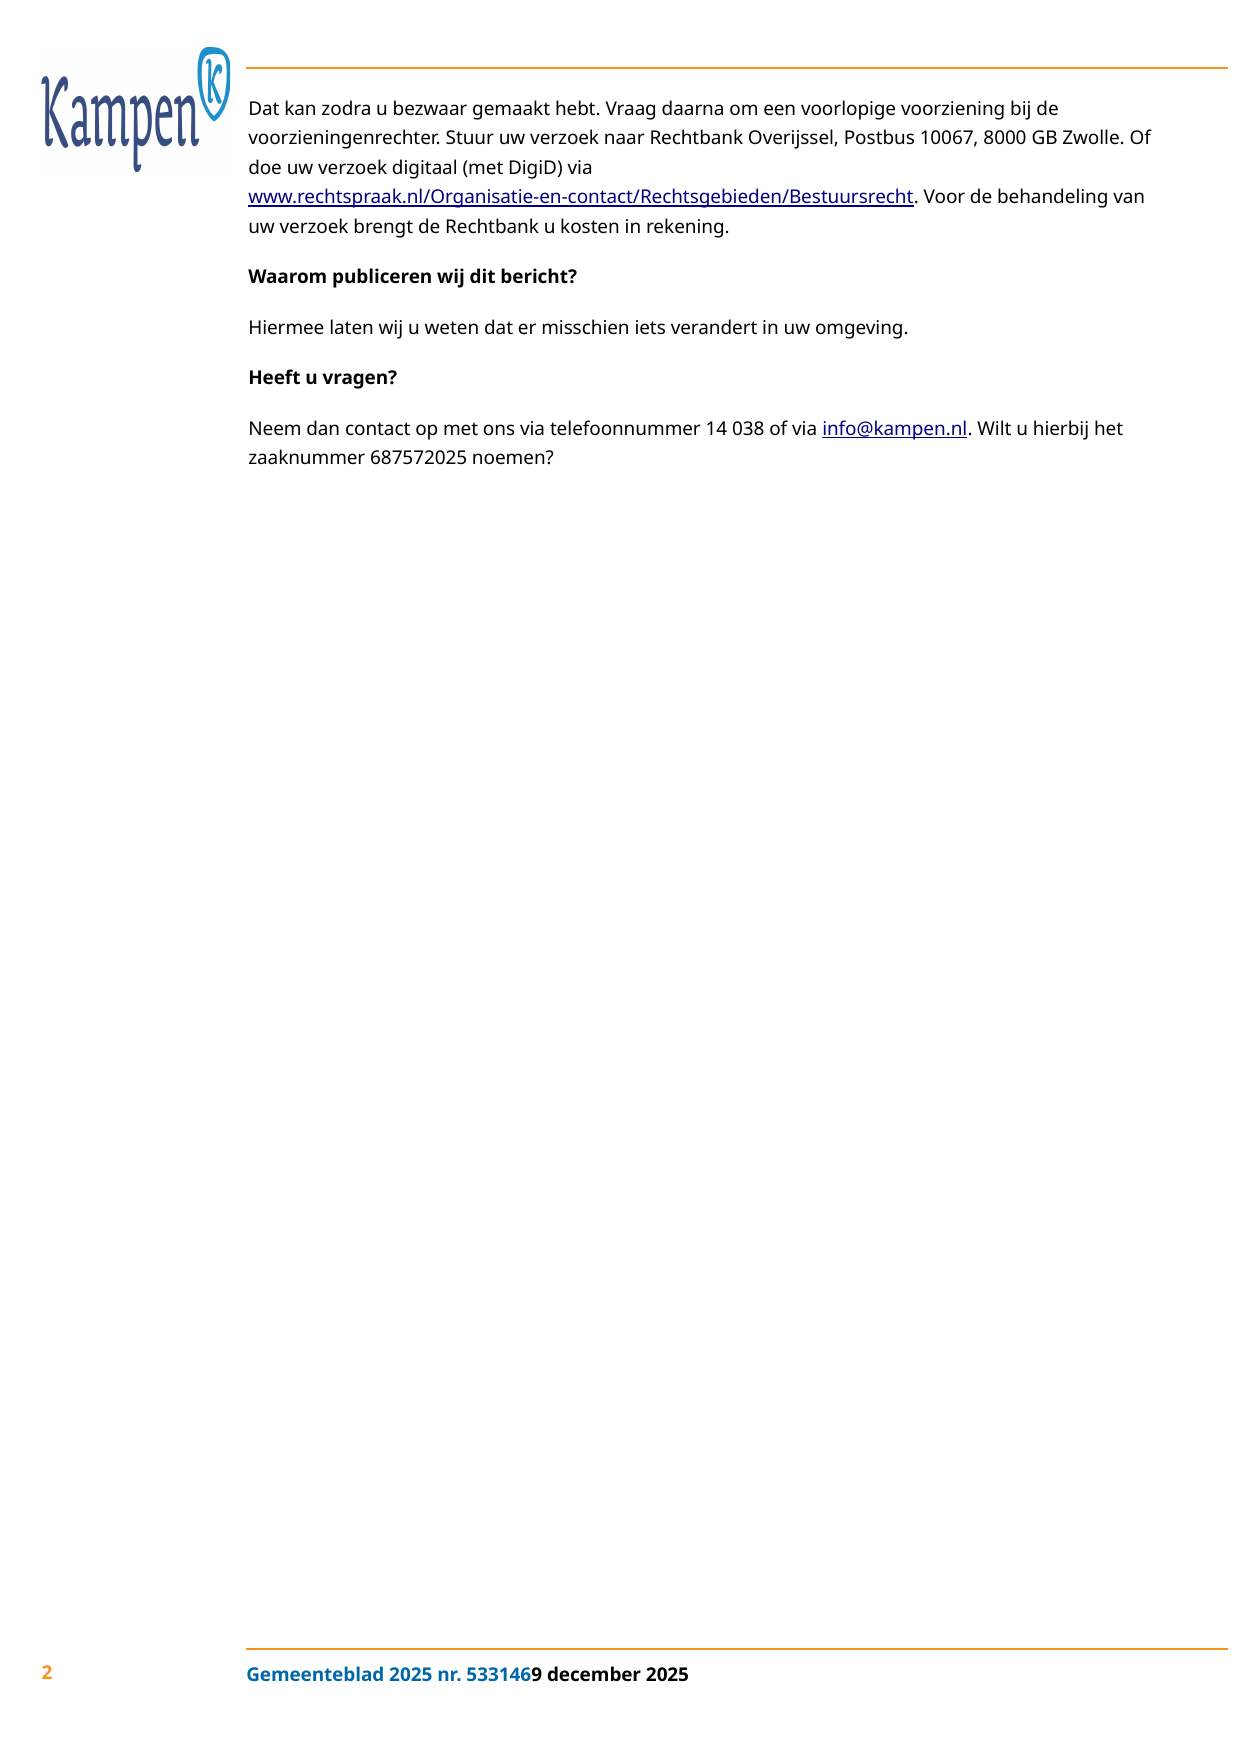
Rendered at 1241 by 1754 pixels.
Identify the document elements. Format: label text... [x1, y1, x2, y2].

text Waarom publiceren wij dit bericht? [248, 263, 1152, 289]
text Hiermee laten wij u weten dat er misschien iets verandert in uw omgeving. [248, 314, 1152, 340]
text Neem dan contact op met ons via telefoonnummer 14 038 of via info@kampen.nl. Wilt u hierbij het zaaknummer 687572025 noemen? [248, 415, 1152, 470]
picture [41, 47, 231, 172]
text Dat kan zodra u bezwaar gemaakt hebt. Vraag daarna om een voorlopige voorziening bij de voorzieningenrechter. Stuur uw verzoek naar Rechtbank Overijssel, Postbus 10067, 8000 GB Zwolle. Of doe uw verzoek digitaal (met DigiD) via www.rechtspraak.nl/Organisatie-en-contact/Rechtsgebieden/Bestuursrecht. Voor de behandeling van uw verzoek brengt de Rechtbank u kosten in rekening. [248, 95, 1152, 239]
text Heeft u vragen? [248, 364, 1152, 390]
